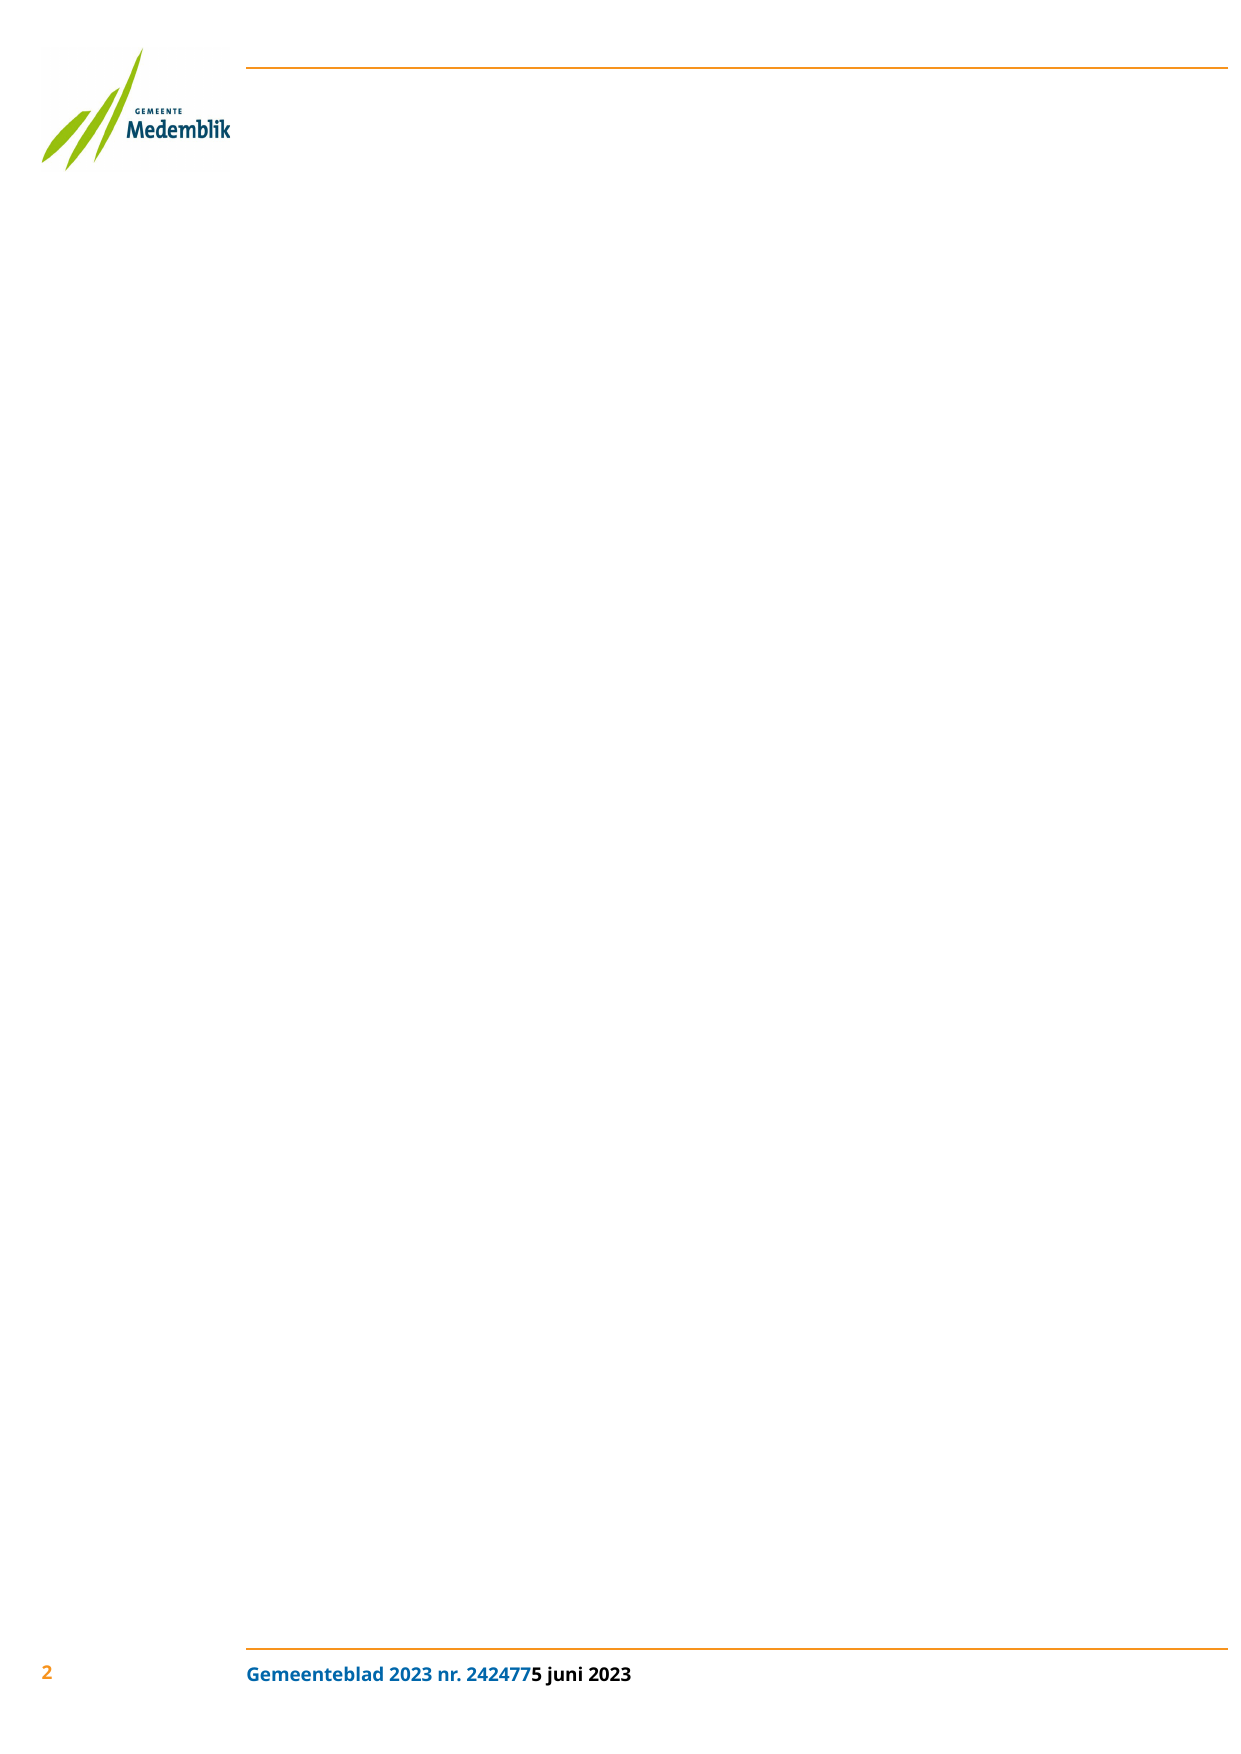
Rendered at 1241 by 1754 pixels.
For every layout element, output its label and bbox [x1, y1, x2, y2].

picture [41, 47, 231, 172]
